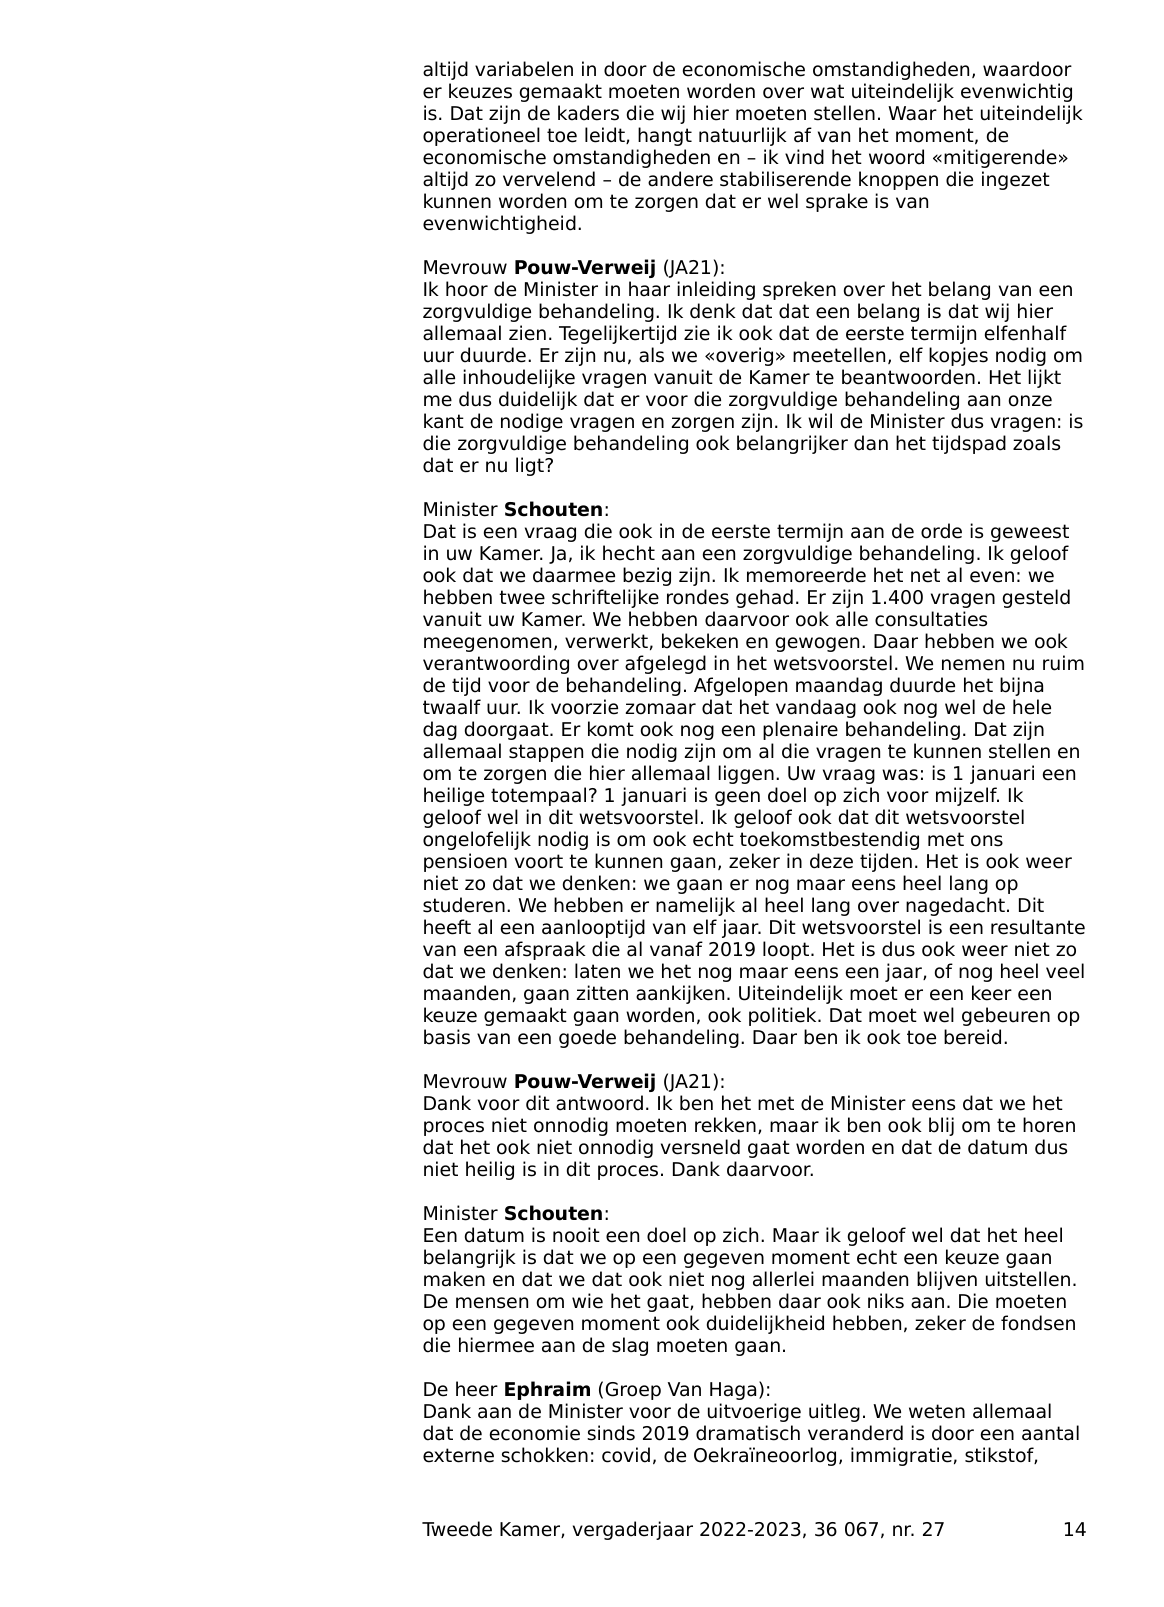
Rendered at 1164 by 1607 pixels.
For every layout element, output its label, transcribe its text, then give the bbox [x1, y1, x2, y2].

text Dat is een vraag die ook in de eerste termijn aan de orde is geweest in uw Kamer. Ja, ik hecht aan een zorgvuldige behandeling. Ik geloof ook dat we daarmee bezig zijn. Ik memoreerde het net al even: we hebben twee schriftelijke rondes gehad. Er zijn 1.400 vragen gesteld vanuit uw Kamer. We hebben daarvoor ook alle consultaties meegenomen, verwerkt, bekeken en gewogen. Daar hebben we ook verantwoording over afgelegd in het wetsvoorstel. We nemen nu ruim de tijd voor de behandeling. Afgelopen maandag duurde het bijna twaalf uur. Ik voorzie zomaar dat het vandaag ook nog wel de hele dag doorgaat. Er komt ook nog een plenaire behandeling. Dat zijn allemaal stappen die nodig zijn om al die vragen te kunnen stellen en om te zorgen die hier allemaal liggen. Uw vraag was: is 1 januari een heilige totempaal? 1 januari is geen doel op zich voor mijzelf. Ik geloof wel in dit wetsvoorstel. Ik geloof ook dat dit wetsvoorstel ongelofelijk nodig is om ook echt toekomstbestendig met ons pensioen voort te kunnen gaan, zeker in deze tijden. Het is ook weer niet zo dat we denken: we gaan er nog maar eens heel lang op studeren. We hebben er namelijk al heel lang over nagedacht. Dit heeft al een aanlooptijd van elf jaar. Dit wetsvoorstel is een resultante van een afspraak die al vanaf 2019 loopt. Het is dus ook weer niet zo dat we denken: laten we het nog maar eens een jaar, of nog heel veel maanden, gaan zitten aankijken. Uiteindelijk moet er een keer een keuze gemaakt gaan worden, ook politiek. Dat moet wel gebeuren op basis van een goede behandeling. Daar ben ik ook toe bereid. [422, 521, 1087, 1048]
text Dank aan de Minister voor de uitvoerige uitleg. We weten allemaal dat de economie sinds 2019 dramatisch veranderd is door een aantal externe schokken: covid, de Oekraïneoorlog, immigratie, stikstof, [422, 1401, 1087, 1467]
text Mevrouw Pouw-Verweij (JA21): [422, 1071, 1087, 1093]
text Ik hoor de Minister in haar inleiding spreken over het belang van een zorgvuldige behandeling. Ik denk dat dat een belang is dat wij hier allemaal zien. Tegelijkertijd zie ik ook dat de eerste termijn elfenhalf uur duurde. Er zijn nu, als we «overig» meetellen, elf kopjes nodig om alle inhoudelijke vragen vanuit de Kamer te beantwoorden. Het lijkt me dus duidelijk dat er voor die zorgvuldige behandeling aan onze kant de nodige vragen en zorgen zijn. Ik wil de Minister dus vragen: is die zorgvuldige behandeling ook belangrijker dan het tijdspad zoals dat er nu ligt? [422, 279, 1087, 477]
text Minister Schouten: [422, 1203, 1087, 1225]
text Een datum is nooit een doel op zich. Maar ik geloof wel dat het heel belangrijk is dat we op een gegeven moment echt een keuze gaan maken en dat we dat ook niet nog allerlei maanden blijven uitstellen. De mensen om wie het gaat, hebben daar ook niks aan. Die moeten op een gegeven moment ook duidelijkheid hebben, zeker de fondsen die hiermee aan de slag moeten gaan. [422, 1225, 1087, 1357]
text Mevrouw Pouw-Verweij (JA21): [422, 257, 1087, 279]
text Dank voor dit antwoord. Ik ben het met de Minister eens dat we het proces niet onnodig moeten rekken, maar ik ben ook blij om te horen dat het ook niet onnodig versneld gaat worden en dat de datum dus niet heilig is in dit proces. Dank daarvoor. [422, 1093, 1087, 1181]
text Minister Schouten: [422, 499, 1087, 521]
text altijd variabelen in door de economische omstandigheden, waardoor er keuzes gemaakt moeten worden over wat uiteindelijk evenwichtig is. Dat zijn de kaders die wij hier moeten stellen. Waar het uiteindelijk operationeel toe leidt, hangt natuurlijk af van het moment, de economische omstandigheden en – ik vind het woord «mitigerende» altijd zo vervelend – de andere stabiliserende knoppen die ingezet kunnen worden om te zorgen dat er wel sprake is van evenwichtigheid. [422, 59, 1087, 235]
text De heer Ephraim (Groep Van Haga): [422, 1379, 1087, 1401]
